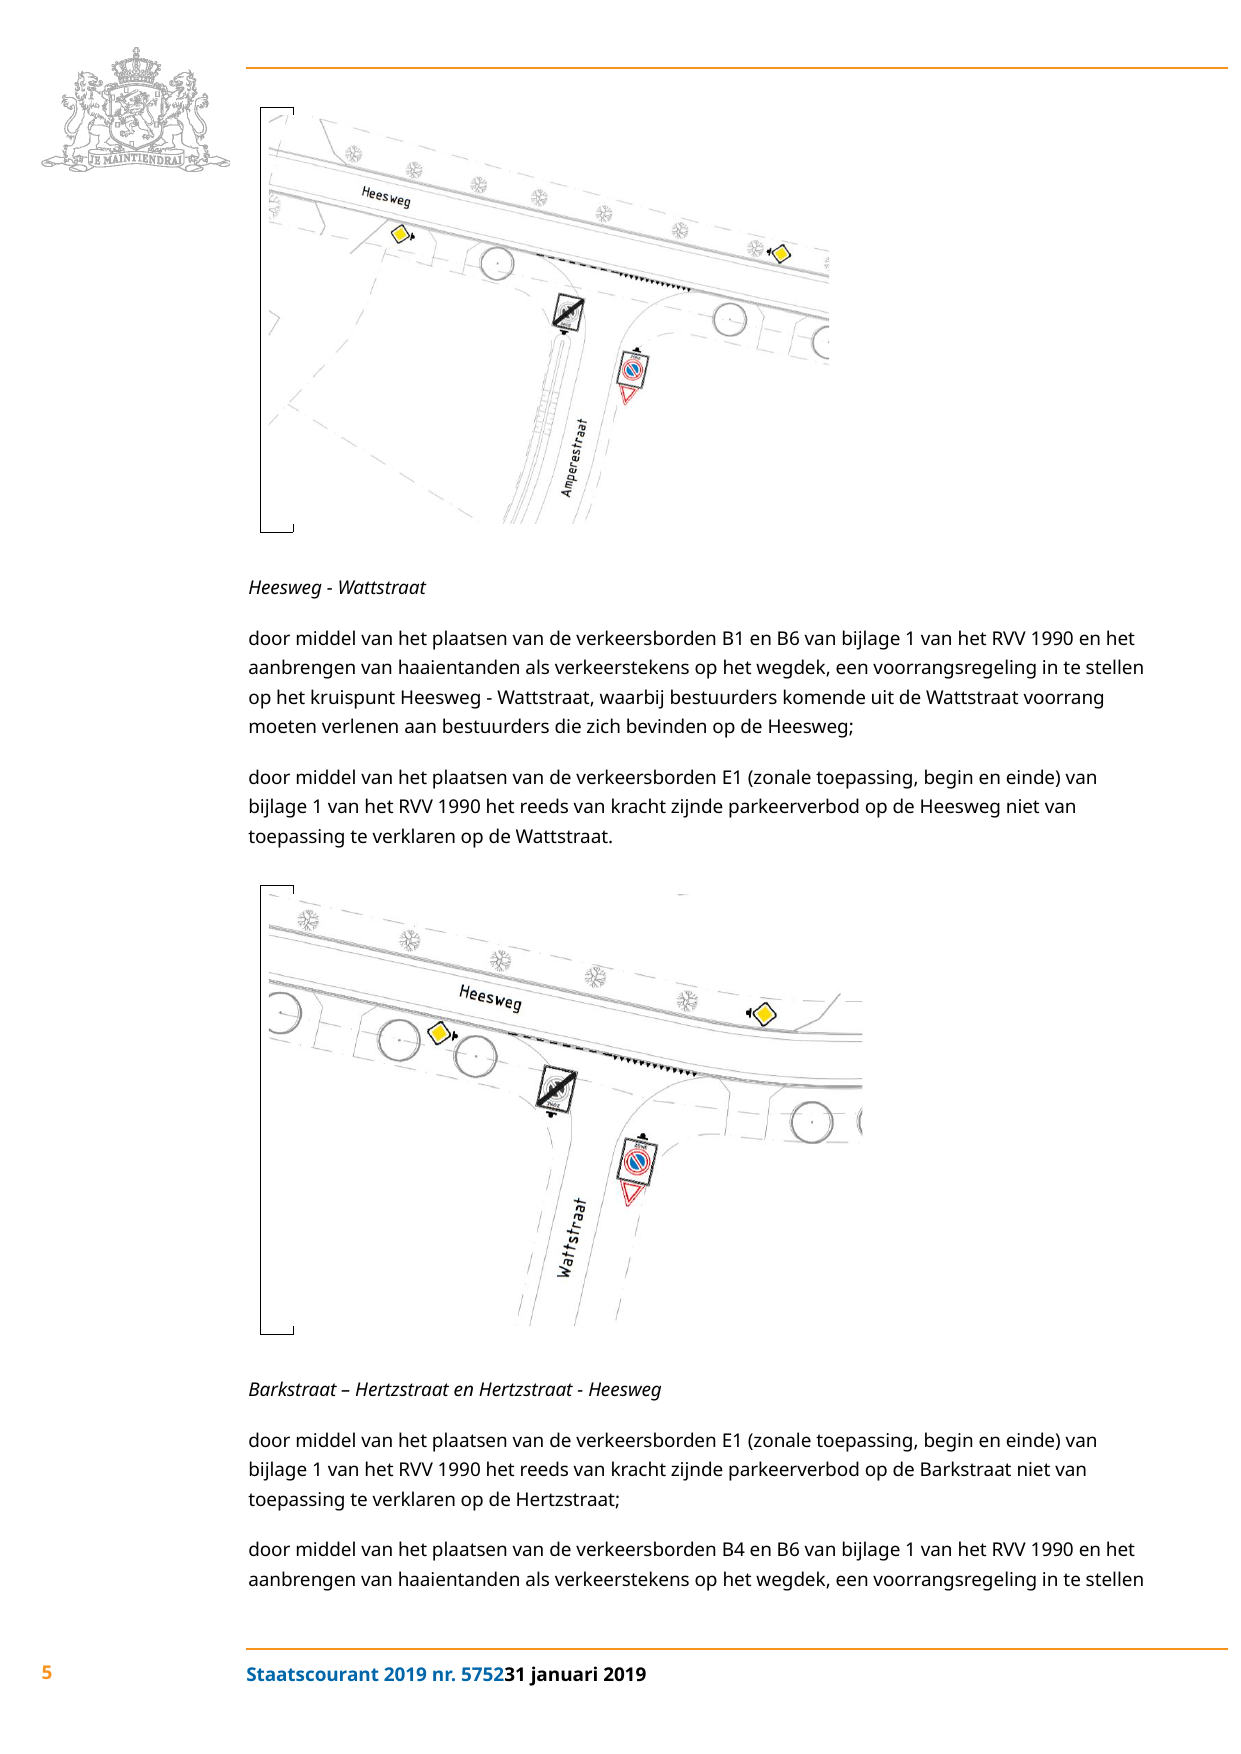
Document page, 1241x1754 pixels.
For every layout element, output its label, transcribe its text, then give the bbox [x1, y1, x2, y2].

picture [268, 115, 830, 524]
text door middel van het plaatsen van de verkeersborden E1 (zonale toepassing, begin en einde) van bijlage 1 van het RVV 1990 het reeds van kracht zijnde parkeerverbod op de Barkstraat niet van toepassing te verklaren op de Hertzstraat; [248, 1427, 1152, 1512]
text Heesweg - Wattstraat [248, 574, 1152, 600]
text Barkstraat – Hertzstraat en Hertzstraat - Heesweg [248, 1377, 1152, 1402]
picture [41, 47, 231, 172]
picture [268, 894, 863, 1326]
text door middel van het plaatsen van de verkeersborden B4 en B6 van bijlage 1 van het RVV 1990 en het aanbrengen van haaientanden als verkeerstekens op het wegdek, een voorrangsregeling in te stellen [248, 1537, 1152, 1592]
text door middel van het plaatsen van de verkeersborden B1 en B6 van bijlage 1 van het RVV 1990 en het aanbrengen van haaientanden als verkeerstekens op het wegdek, een voorrangsregeling in te stellen op het kruispunt Heesweg - Wattstraat, waarbij bestuurders komende uit de Wattstraat voorrang moeten verlenen aan bestuurders die zich bevinden op de Heesweg; [248, 625, 1152, 739]
text door middel van het plaatsen van de verkeersborden E1 (zonale toepassing, begin en einde) van bijlage 1 van het RVV 1990 het reeds van kracht zijnde parkeerverbod op de Heesweg niet van toepassing te verklaren op de Wattstraat. [248, 764, 1152, 849]
